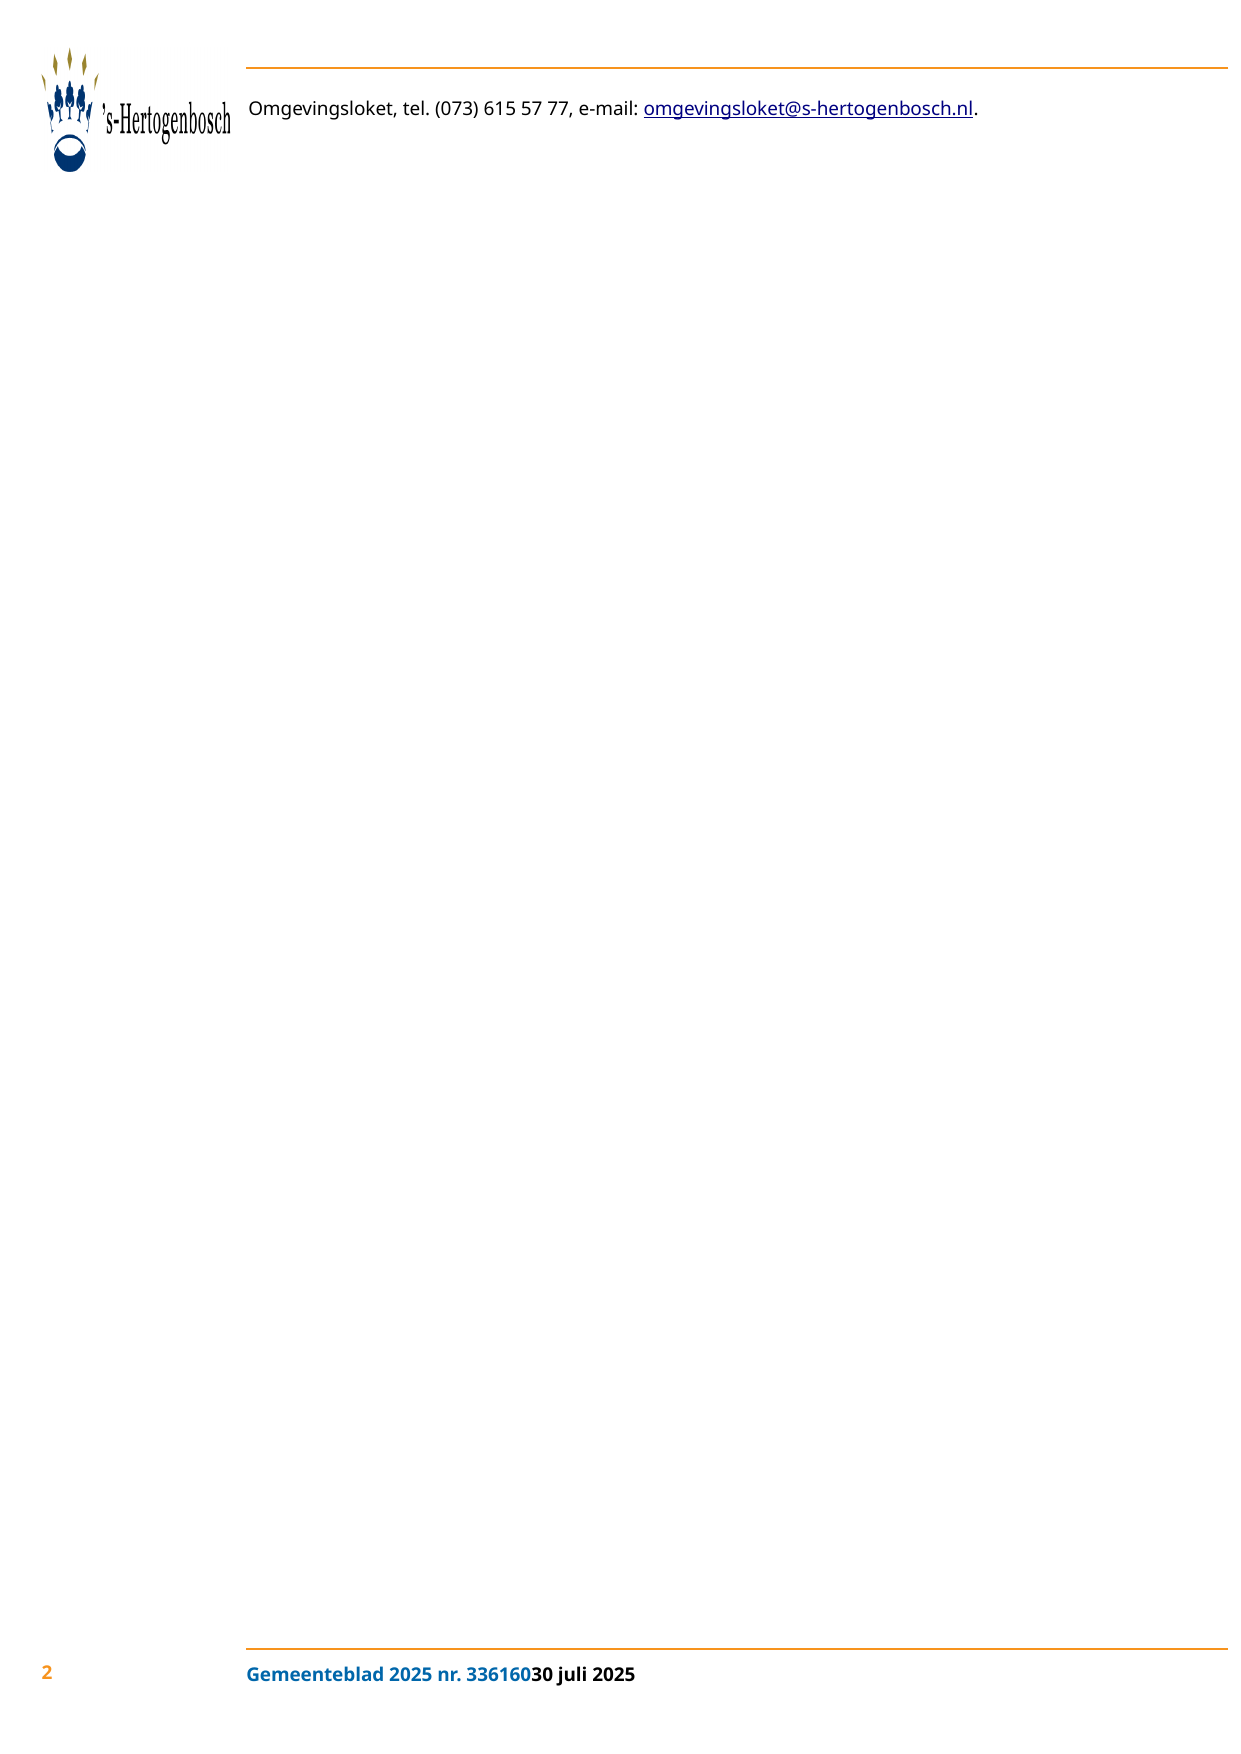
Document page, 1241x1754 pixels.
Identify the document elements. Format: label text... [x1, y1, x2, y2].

text Omgevingsloket, tel. (073) 615 57 77, e-mail: omgevingsloket@s-hertogenbosch.nl. [248, 95, 1152, 121]
picture [41, 47, 231, 172]
